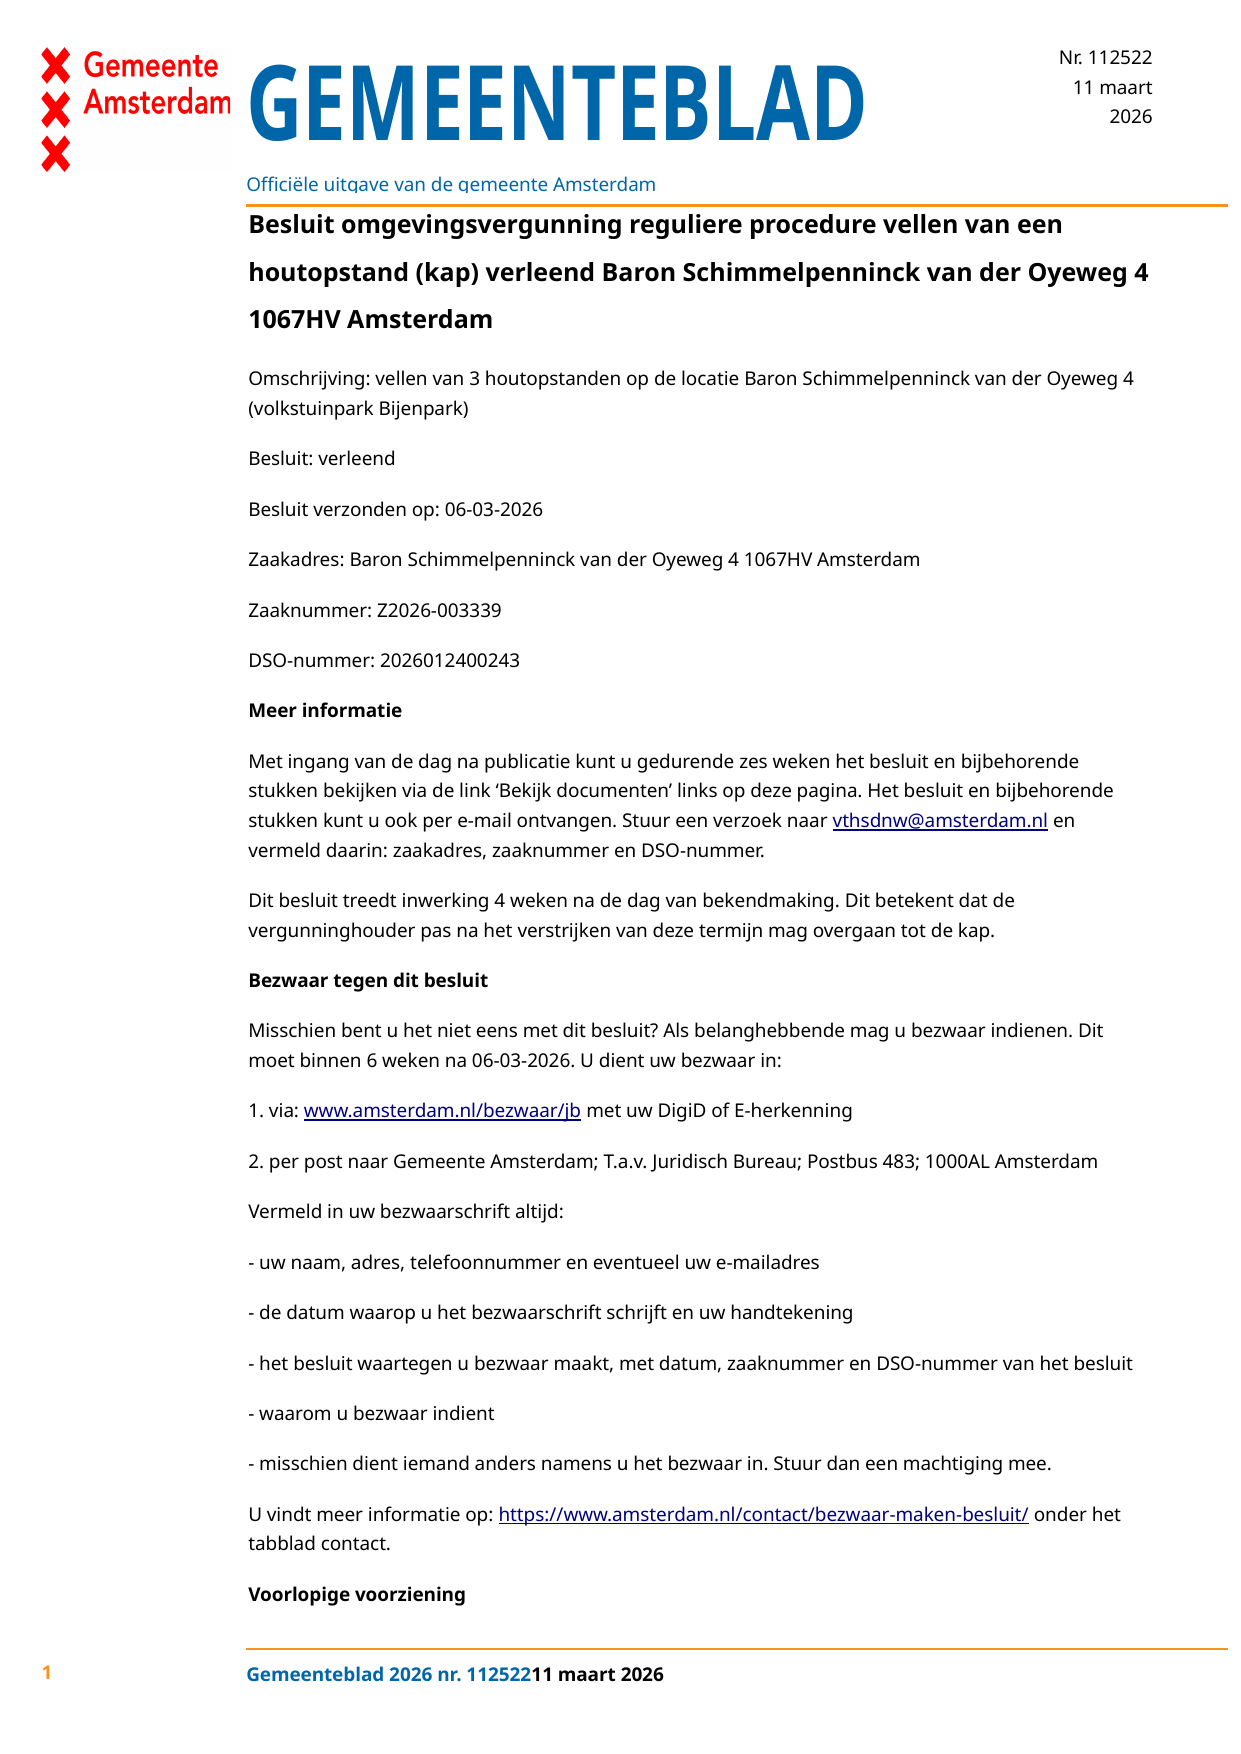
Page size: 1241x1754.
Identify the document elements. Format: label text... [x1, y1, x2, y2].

text 1. via: www.amsterdam.nl/bezwaar/jb met uw DigiD of E-herkenning [248, 1098, 1152, 1123]
text Voorlopige voorziening [248, 1581, 1152, 1607]
text - misschien dient iemand anders namens u het bezwaar in. Stuur dan een machtiging mee. [248, 1451, 1152, 1476]
text DSO-nummer: 2026012400243 [248, 647, 1152, 673]
text Dit besluit treedt inwerking 4 weken na de dag van bekendmaking. Dit betekent dat de vergunninghouder pas na het verstrijken van deze termijn mag overgaan tot de kap. [248, 887, 1152, 942]
text Zaaknummer: Z2026-003339 [248, 597, 1152, 622]
text Meer informatie [248, 698, 1152, 723]
text Omschrijving: vellen van 3 houtopstanden op de locatie Baron Schimmelpenninck van der Oyeweg 4 (volkstuinpark Bijenpark) [248, 366, 1152, 421]
text Besluit: verleend [248, 446, 1152, 471]
text Zaakadres: Baron Schimmelpenninck van der Oyeweg 4 1067HV Amsterdam [248, 546, 1152, 572]
text Bezwaar tegen dit besluit [248, 967, 1152, 993]
text 2. per post naar Gemeente Amsterdam; T.a.v. Juridisch Bureau; Postbus 483; 1000AL Amsterdam [248, 1148, 1152, 1174]
text Misschien bent u het niet eens met dit besluit? Als belanghebbende mag u bezwaar indienen. Dit moet binnen 6 weken na 06-03-2026. U dient uw bezwaar in: [248, 1018, 1152, 1073]
text - waarom u bezwaar indient [248, 1400, 1152, 1426]
text - de datum waarop u het bezwaarschrift schrijft en uw handtekening [248, 1299, 1152, 1325]
text U vindt meer informatie op: https://www.amsterdam.nl/contact/bezwaar-maken-besluit/ onder het tabblad contact. [248, 1501, 1152, 1556]
text Vermeld in uw bezwaarschrift altijd: [248, 1198, 1152, 1224]
text Besluit verzonden op: 06-03-2026 [248, 496, 1152, 522]
text - het besluit waartegen u bezwaar maakt, met datum, zaaknummer en DSO-nummer van het besluit [248, 1350, 1152, 1375]
picture [41, 47, 231, 172]
text - uw naam, adres, telefoonnummer en eventueel uw e-mailadres [248, 1249, 1152, 1274]
text Besluit omgevingsvergunning reguliere procedure vellen van een houtopstand (kap) verleend Baron Schimmelpenninck van der Oyeweg 4 1067HV Amsterdam [248, 207, 1152, 336]
text Met ingang van de dag na publicatie kunt u gedurende zes weken het besluit en bijbehorende stukken bekijken via de link ‘Bekijk documenten’ links op deze pagina. Het besluit en bijbehorende stukken kunt u ook per e-mail ontvangen. Stuur een verzoek naar vthsdnw@amsterdam.nl en vermeld daarin: zaakadres, zaaknummer en DSO-nummer. [248, 748, 1152, 862]
